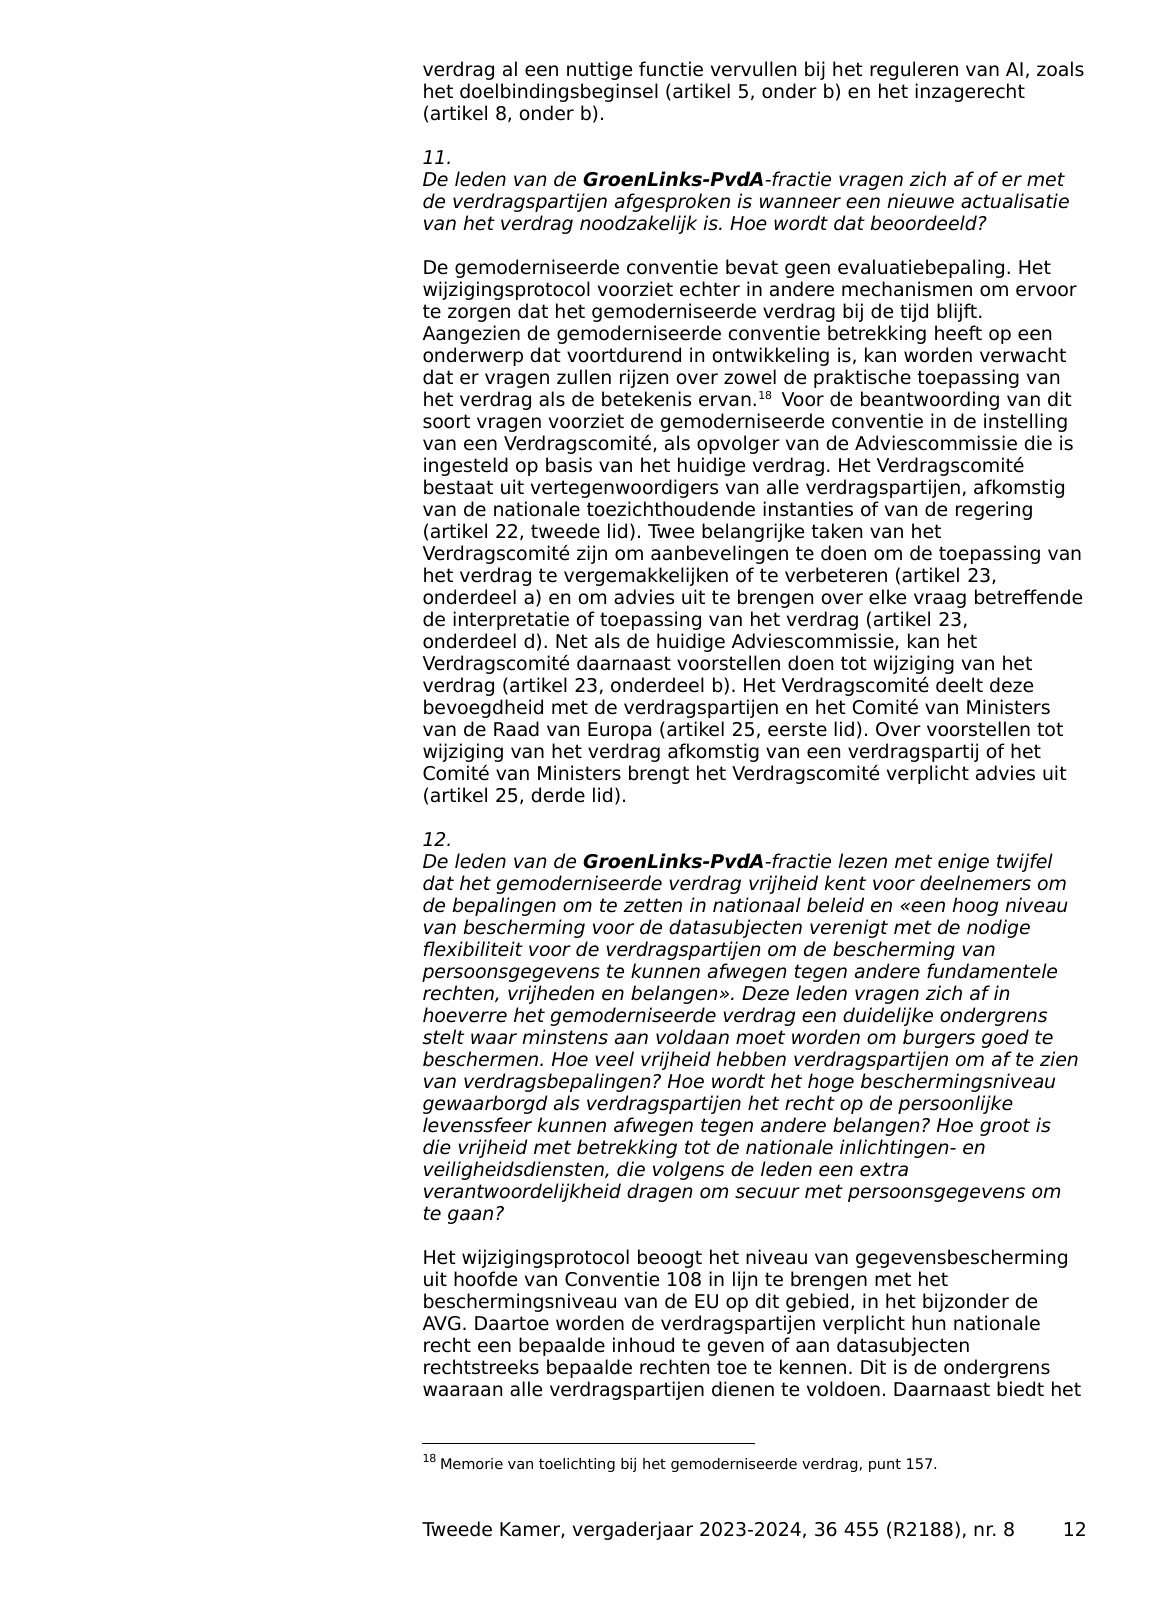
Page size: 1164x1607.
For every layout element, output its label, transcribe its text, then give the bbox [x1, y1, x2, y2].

text De gemoderniseerde conventie bevat geen evaluatiebepaling. Het wijzigingsprotocol voorziet echter in andere mechanismen om ervoor te zorgen dat het gemoderniseerde verdrag bij de tijd blijft. Aangezien de gemoderniseerde conventie betrekking heeft op een onderwerp dat voortdurend in ontwikkeling is, kan worden verwacht dat er vragen zullen rijzen over zowel de praktische toepassing van het verdrag als de betekenis ervan. Voor de beantwoording van dit soort vragen voorziet de gemoderniseerde conventie in de instelling van een Verdragscomité, als opvolger van de Adviescommissie die is ingesteld op basis van het huidige verdrag. Het Verdragscomité bestaat uit vertegenwoordigers van alle verdragspartijen, afkomstig van de nationale toezichthoudende instanties of van de regering (artikel 22, tweede lid). Twee belangrijke taken van het Verdragscomité zijn om aanbevelingen te doen om de toepassing van het verdrag te vergemakkelijken of te verbeteren (artikel 23, onderdeel a) en om advies uit te brengen over elke vraag betreffende de interpretatie of toepassing van het verdrag (artikel 23, onderdeel d). Net als de huidige Adviescommissie, kan het Verdragscomité daarnaast voorstellen doen tot wijziging van het verdrag (artikel 23, onderdeel b). Het Verdragscomité deelt deze bevoegdheid met de verdragspartijen en het Comité van Ministers van de Raad van Europa (artikel 25, eerste lid). Over voorstellen tot wijziging van het verdrag afkomstig van een verdragspartij of het Comité van Ministers brengt het Verdragscomité verplicht advies uit (artikel 25, derde lid). [422, 257, 1087, 807]
text 11. [422, 147, 1087, 169]
text De leden van de GroenLinks-PvdA-fractie lezen met enige twijfel dat het gemoderniseerde verdrag vrijheid kent voor deelnemers om de bepalingen om te zetten in nationaal beleid en «een hoog niveau van bescherming voor de datasubjecten verenigt met de nodige flexibiliteit voor de verdragspartijen om de bescherming van persoonsgegevens te kunnen afwegen tegen andere fundamentele rechten, vrijheden en belangen». Deze leden vragen zich af in hoeverre het gemoderniseerde verdrag een duidelijke ondergrens stelt waar minstens aan voldaan moet worden om burgers goed te beschermen. Hoe veel vrijheid hebben verdragspartijen om af te zien van verdragsbepalingen? Hoe wordt het hoge beschermingsniveau gewaarborgd als verdragspartijen het recht op de persoonlijke levenssfeer kunnen afwegen tegen andere belangen? Hoe groot is die vrijheid met betrekking tot de nationale inlichtingen- en veiligheidsdiensten, die volgens de leden een extra verantwoordelijkheid dragen om secuur met persoonsgegevens om te gaan? [422, 851, 1087, 1224]
text 12. [422, 829, 1087, 851]
text De leden van de GroenLinks-PvdA-fractie vragen zich af of er met de verdragspartijen afgesproken is wanneer een nieuwe actualisatie van het verdrag noodzakelijk is. Hoe wordt dat beoordeeld? [422, 169, 1087, 235]
text verdrag al een nuttige functie vervullen bij het reguleren van AI, zoals het doelbindingsbeginsel (artikel 5, onder b) en het inzagerecht (artikel 8, onder b). [422, 59, 1087, 125]
text Het wijzigingsprotocol beoogt het niveau van gegevensbescherming uit hoofde van Conventie 108 in lijn te brengen met het beschermingsniveau van de EU op dit gebied, in het bijzonder de AVG. Daartoe worden de verdragspartijen verplicht hun nationale recht een bepaalde inhoud te geven of aan datasubjecten rechtstreeks bepaalde rechten toe te kennen. Dit is de ondergrens waaraan alle verdragspartijen dienen te voldoen. Daarnaast biedt het [422, 1247, 1087, 1401]
text Memorie van toelichting bij het gemoderniseerde verdrag, punt 157. [422, 1452, 1087, 1474]
